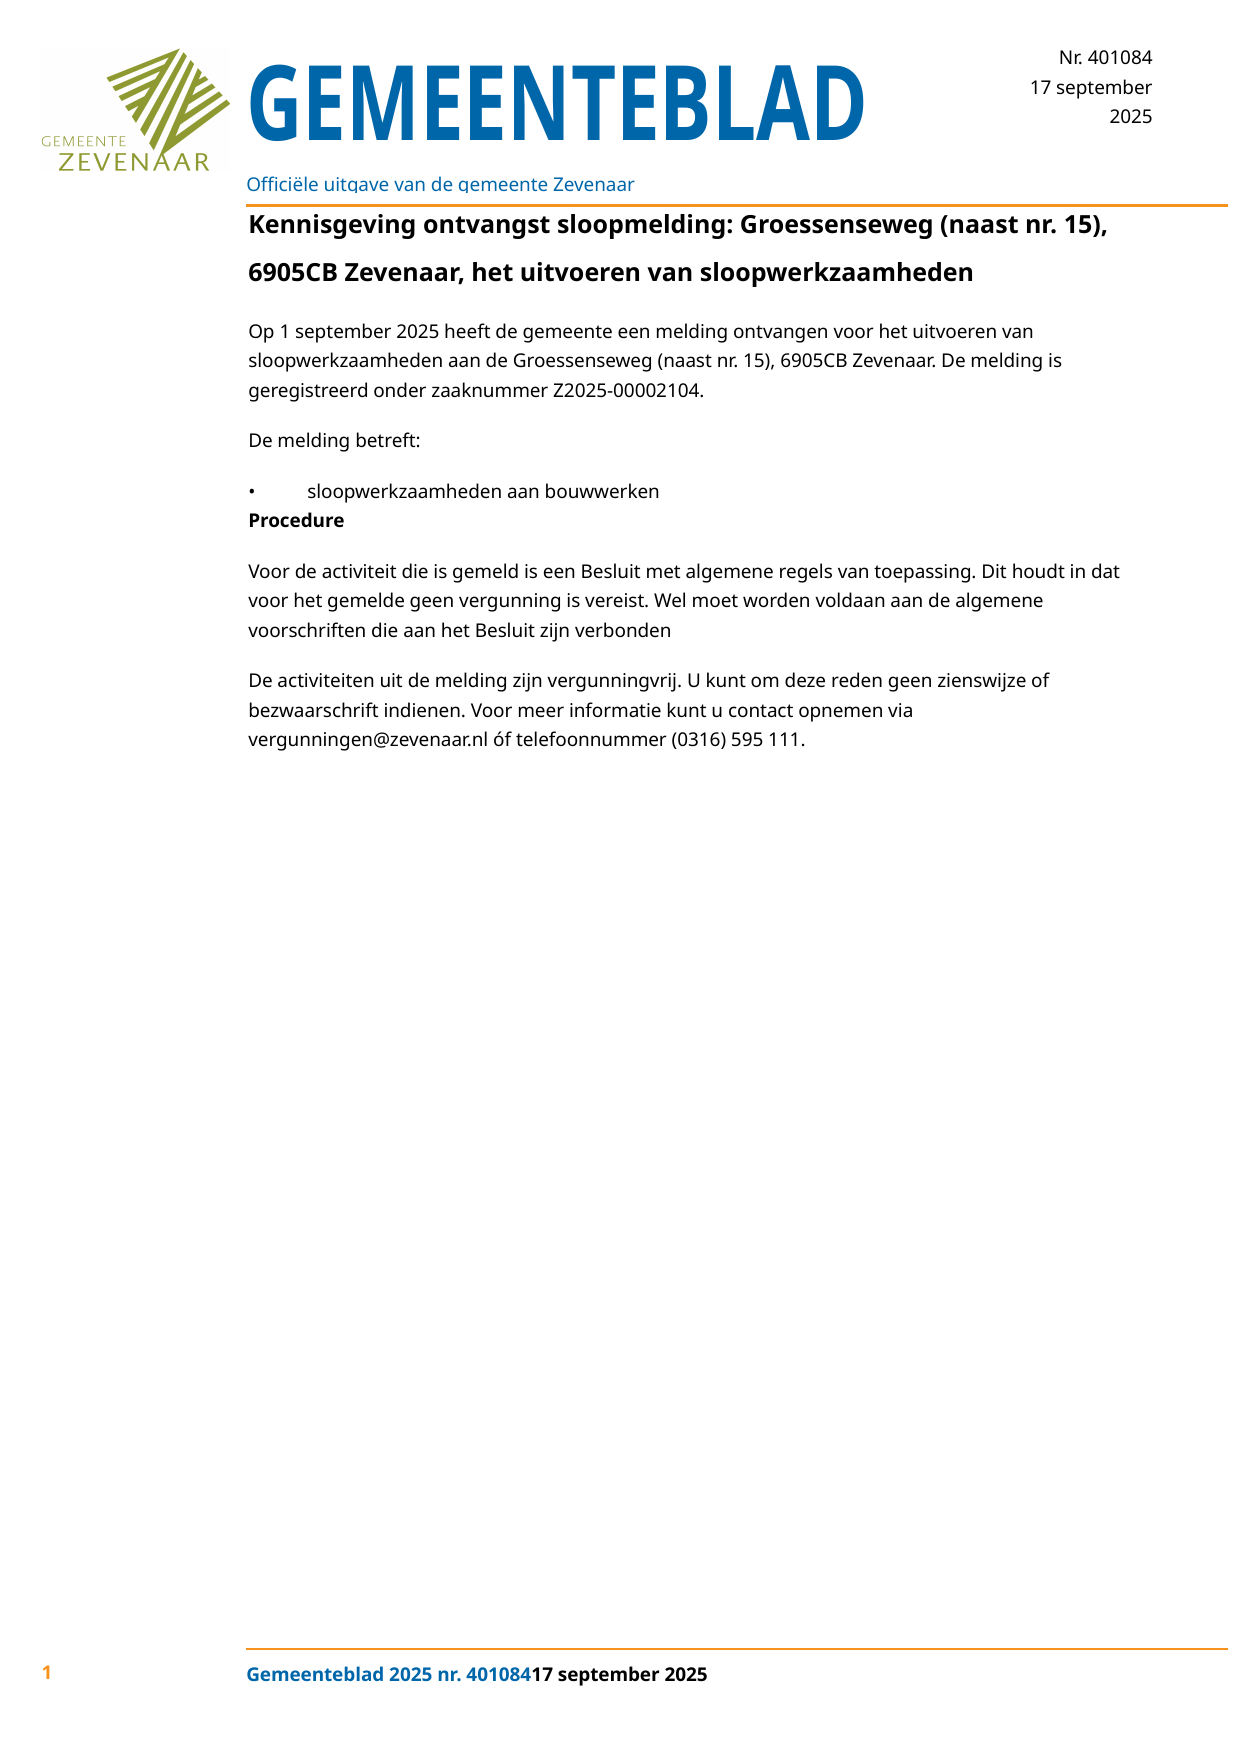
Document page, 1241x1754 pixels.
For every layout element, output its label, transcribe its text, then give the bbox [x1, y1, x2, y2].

text De melding betreft: [248, 427, 1152, 453]
text Op 1 september 2025 heeft de gemeente een melding ontvangen voor het uitvoeren van sloopwerkzaamheden aan de Groessenseweg (naast nr. 15), 6905CB Zevenaar. De melding is geregistreerd onder zaaknummer Z2025-00002104. [248, 318, 1152, 403]
list sloopwerkzaamheden aan bouwwerken [248, 478, 1152, 504]
text Voor de activiteit die is gemeld is een Besluit met algemene regels van toepassing. Dit houdt in dat voor het gemelde geen vergunning is vereist. Wel moet worden voldaan aan de algemene voorschriften die aan het Besluit zijn verbonden [248, 558, 1152, 643]
text Procedure [248, 507, 1152, 533]
text De activiteiten uit de melding zijn vergunningvrij. U kunt om deze reden geen zienswijze of bezwaarschrift indienen. Voor meer informatie kunt u contact opnemen via vergunningen@zevenaar.nl óf telefoonnummer (0316) 595 111. [248, 667, 1152, 752]
text Kennisgeving ontvangst sloopmelding: Groessenseweg (naast nr. 15), 6905CB Zevenaar, het uitvoeren van sloopwerkzaamheden [248, 207, 1152, 288]
picture [41, 47, 231, 172]
